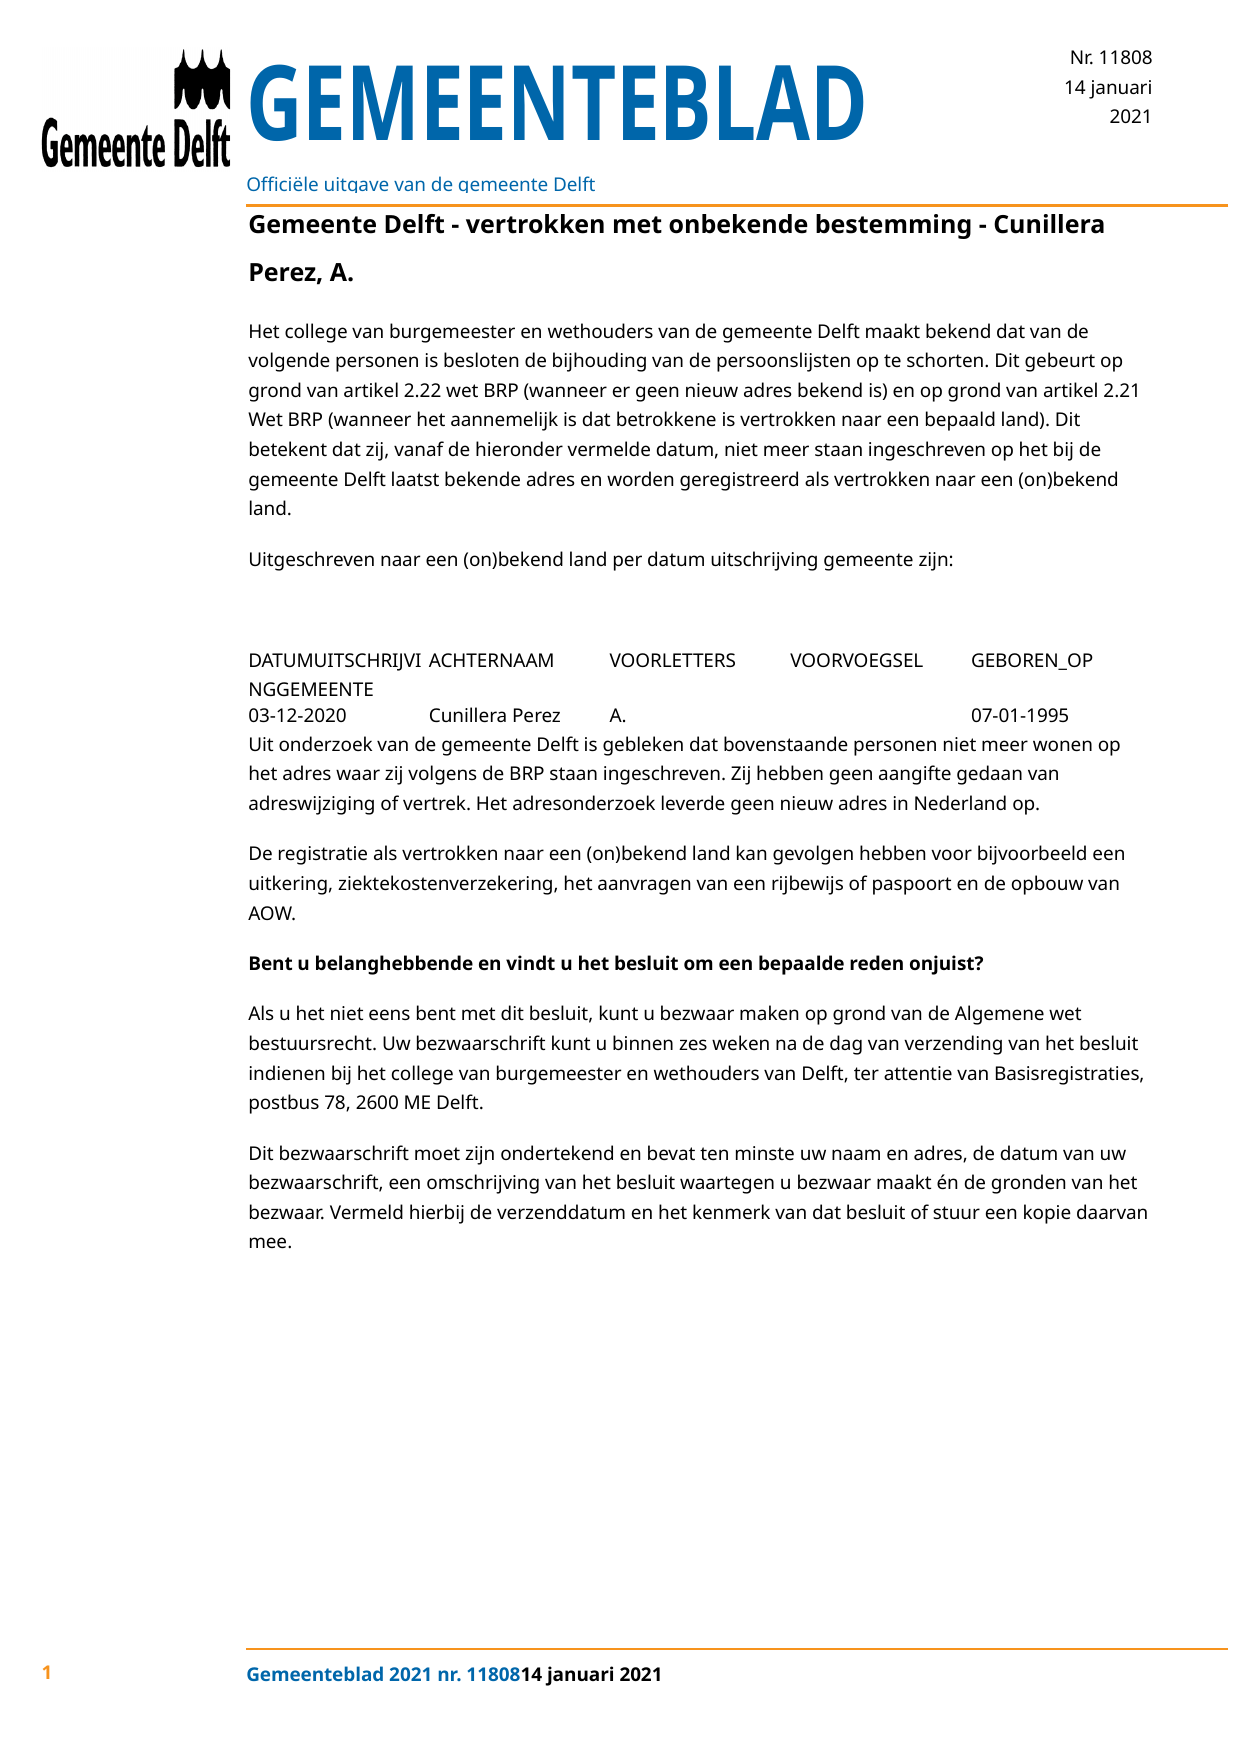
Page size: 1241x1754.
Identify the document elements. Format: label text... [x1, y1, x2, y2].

table_header VOORLETTERS [609, 647, 790, 702]
table_cell 03-12-2020 [248, 702, 429, 728]
table_header ACHTERNAAM [429, 647, 609, 702]
table_header GEBOREN_OP [971, 647, 1152, 702]
text Bent u belanghebbende en vindt u het besluit om een bepaalde reden onjuist? [248, 950, 1152, 976]
table_cell [790, 702, 971, 728]
text De registratie als vertrokken naar een (on)bekend land kan gevolgen hebben voor bijvoorbeeld een uitkering, ziektekostenverzekering, het aanvragen van een rijbewijs of paspoort en de opbouw van AOW. [248, 841, 1152, 926]
table_cell A. [609, 702, 790, 728]
text Gemeente Delft - vertrokken met onbekende bestemming - Cunillera Perez, A. [248, 207, 1152, 288]
text Uitgeschreven naar een (on)bekend land per datum uitschrijving gemeente zijn: [248, 546, 1152, 572]
table_header DATUMUITSCHRIJVINGGEMEENTE [248, 647, 429, 702]
text Dit bezwaarschrift moet zijn ondertekend en bevat ten minste uw naam en adres, de datum van uw bezwaarschrift, een omschrijving van het besluit waartegen u bezwaar maakt én de gronden van het bezwaar. Vermeld hierbij de verzenddatum en het kenmerk van dat besluit of stuur een kopie daarvan mee. [248, 1140, 1152, 1254]
picture [41, 47, 231, 172]
table_cell 07-01-1995 [971, 702, 1152, 728]
table_cell Cunillera Perez [429, 702, 609, 728]
text Het college van burgemeester en wethouders van de gemeente Delft maakt bekend dat van de volgende personen is besloten de bijhouding van de persoonslijsten op te schorten. Dit gebeurt op grond van artikel 2.22 wet BRP (wanneer er geen nieuw adres bekend is) en op grond van artikel 2.21 Wet BRP (wanneer het aannemelijk is dat betrokkene is vertrokken naar een bepaald land). Dit betekent dat zij, vanaf de hieronder vermelde datum, niet meer staan ingeschreven op het bij de gemeente Delft laatst bekende adres en worden geregistreerd als vertrokken naar een (on)bekend land. [248, 318, 1152, 521]
text Uit onderzoek van de gemeente Delft is gebleken dat bovenstaande personen niet meer wonen op het adres waar zij volgens de BRP staan ingeschreven. Zij hebben geen aangifte gedaan van adreswijziging of vertrek. Het adresonderzoek leverde geen nieuw adres in Nederland op. [248, 731, 1152, 816]
text Als u het niet eens bent met dit besluit, kunt u bezwaar maken op grond van de Algemene wet bestuursrecht. Uw bezwaarschrift kunt u binnen zes weken na de dag van verzending van het besluit indienen bij het college van burgemeester en wethouders van Delft, ter attentie van Basisregistraties, postbus 78, 2600 ME Delft. [248, 1001, 1152, 1115]
table_header VOORVOEGSEL [790, 647, 971, 702]
